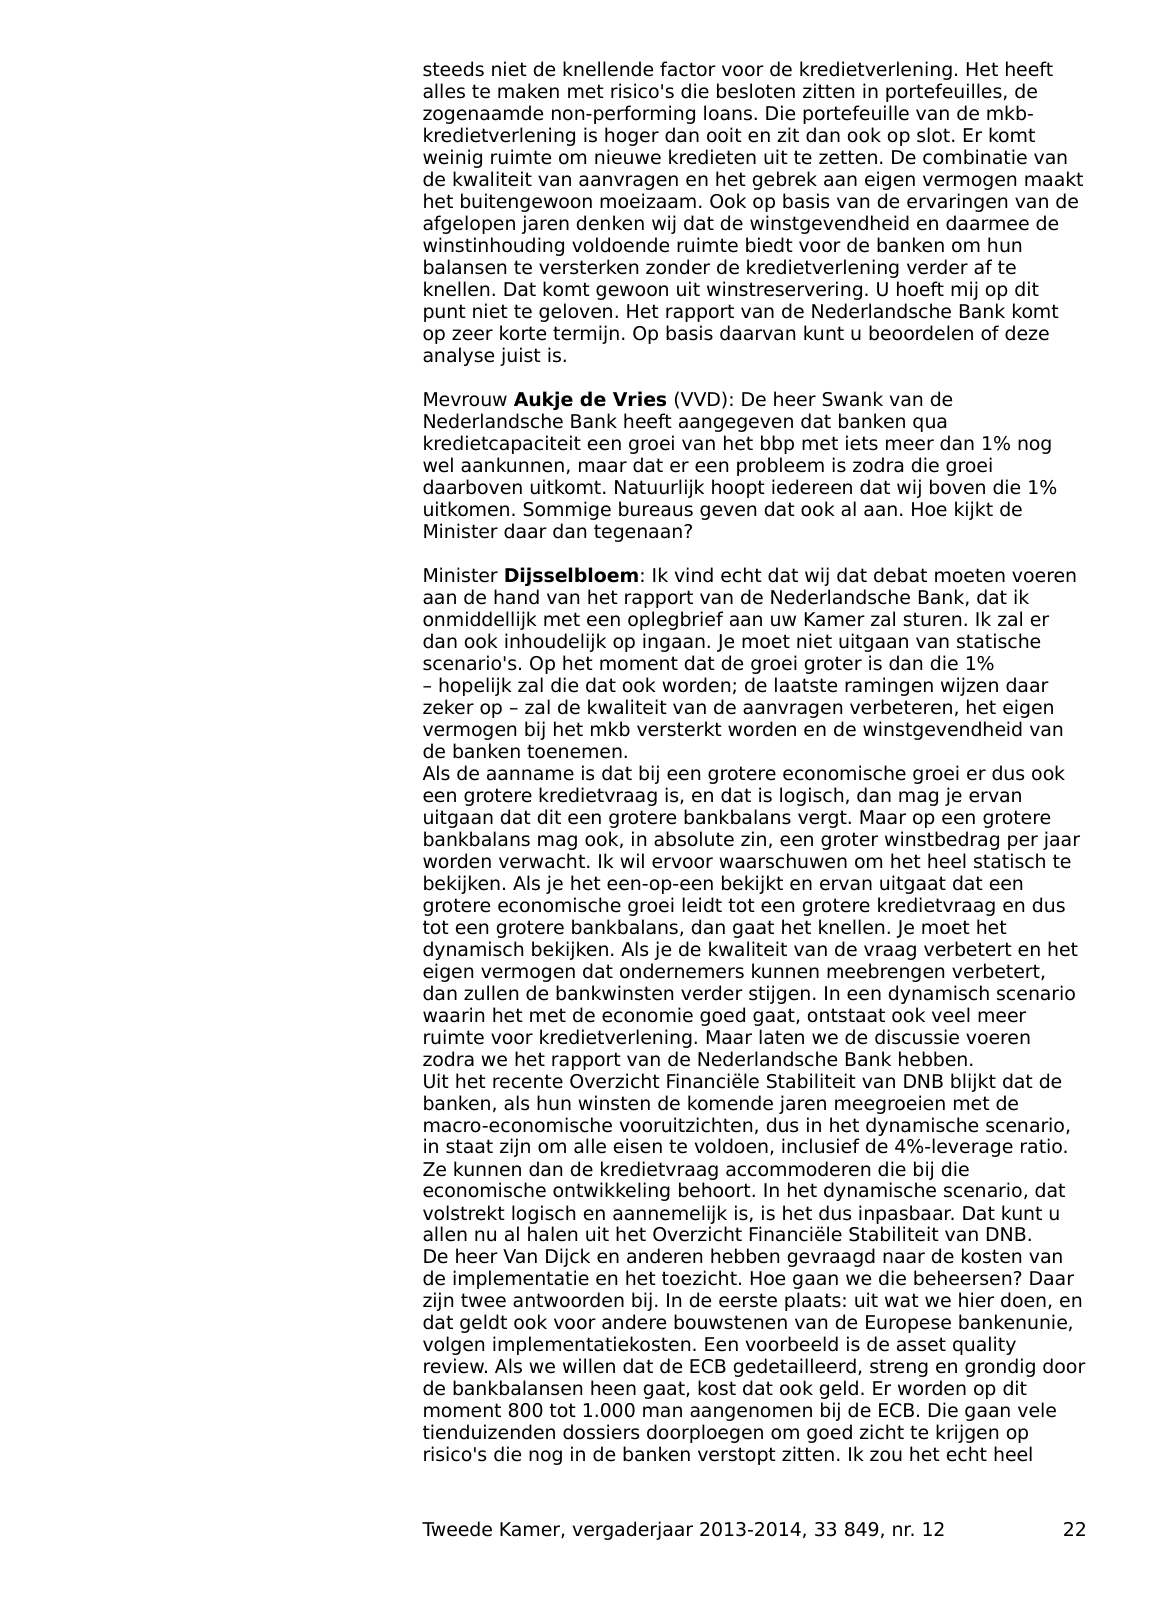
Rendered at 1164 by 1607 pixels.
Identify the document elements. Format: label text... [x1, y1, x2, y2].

text Minister Dijsselbloem: Ik vind echt dat wij dat debat moeten voeren aan de hand van het rapport van de Nederlandsche Bank, dat ik onmiddellijk met een oplegbrief aan uw Kamer zal sturen. Ik zal er dan ook inhoudelijk op ingaan. Je moet niet uitgaan van statische scenario's. Op het moment dat de groei groter is dan die 1% – hopelijk zal die dat ook worden; de laatste ramingen wijzen daar zeker op – zal de kwaliteit van de aanvragen verbeteren, het eigen vermogen bij het mkb versterkt worden en de winstgevendheid van de banken toenemen. [422, 565, 1087, 763]
text Uit het recente Overzicht Financiële Stabiliteit van DNB blijkt dat de banken, als hun winsten de komende jaren meegroeien met de macro-economische vooruitzichten, dus in het dynamische scenario, in staat zijn om alle eisen te voldoen, inclusief de 4%-leverage ratio. Ze kunnen dan de kredietvraag accommoderen die bij die economische ontwikkeling behoort. In het dynamische scenario, dat volstrekt logisch en aannemelijk is, is het dus inpasbaar. Dat kunt u allen nu al halen uit het Overzicht Financiële Stabiliteit van DNB. [422, 1071, 1087, 1246]
text Als de aanname is dat bij een grotere economische groei er dus ook een grotere kredietvraag is, en dat is logisch, dan mag je ervan uitgaan dat dit een grotere bankbalans vergt. Maar op een grotere bankbalans mag ook, in absolute zin, een groter winstbedrag per jaar worden verwacht. Ik wil ervoor waarschuwen om het heel statisch te bekijken. Als je het een-op-een bekijkt en ervan uitgaat dat een grotere economische groei leidt tot een grotere kredietvraag en dus tot een grotere bankbalans, dan gaat het knellen. Je moet het dynamisch bekijken. Als je de kwaliteit van de vraag verbetert en het eigen vermogen dat ondernemers kunnen meebrengen verbetert, dan zullen de bankwinsten verder stijgen. In een dynamisch scenario waarin het met de economie goed gaat, ontstaat ook veel meer ruimte voor kredietverlening. Maar laten we de discussie voeren zodra we het rapport van de Nederlandsche Bank hebben. [422, 763, 1087, 1071]
text De heer Van Dijck en anderen hebben gevraagd naar de kosten van de implementatie en het toezicht. Hoe gaan we die beheersen? Daar zijn twee antwoorden bij. In de eerste plaats: uit wat we hier doen, en dat geldt ook voor andere bouwstenen van de Europese bankenunie, volgen implementatiekosten. Een voorbeeld is de asset quality review. Als we willen dat de ECB gedetailleerd, streng en grondig door de bankbalansen heen gaat, kost dat ook geld. Er worden op dit moment 800 tot 1.000 man aangenomen bij de ECB. Die gaan vele tienduizenden dossiers doorploegen om goed zicht te krijgen op risico's die nog in de banken verstopt zitten. Ik zou het echt heel [422, 1246, 1087, 1466]
text Mevrouw Aukje de Vries (VVD): De heer Swank van de Nederlandsche Bank heeft aangegeven dat banken qua kredietcapaciteit een groei van het bbp met iets meer dan 1% nog wel aankunnen, maar dat er een probleem is zodra die groei daarboven uitkomt. Natuurlijk hoopt iedereen dat wij boven die 1% uitkomen. Sommige bureaus geven dat ook al aan. Hoe kijkt de Minister daar dan tegenaan? [422, 389, 1087, 543]
text steeds niet de knellende factor voor de kredietverlening. Het heeft alles te maken met risico's die besloten zitten in portefeuilles, de zogenaamde non-performing loans. Die portefeuille van de mkb-kredietverlening is hoger dan ooit en zit dan ook op slot. Er komt weinig ruimte om nieuwe kredieten uit te zetten. De combinatie van de kwaliteit van aanvragen en het gebrek aan eigen vermogen maakt het buitengewoon moeizaam. Ook op basis van de ervaringen van de afgelopen jaren denken wij dat de winstgevendheid en daarmee de winstinhouding voldoende ruimte biedt voor de banken om hun balansen te versterken zonder de kredietverlening verder af te knellen. Dat komt gewoon uit winstreservering. U hoeft mij op dit punt niet te geloven. Het rapport van de Nederlandsche Bank komt op zeer korte termijn. Op basis daarvan kunt u beoordelen of deze analyse juist is. [422, 59, 1087, 367]
